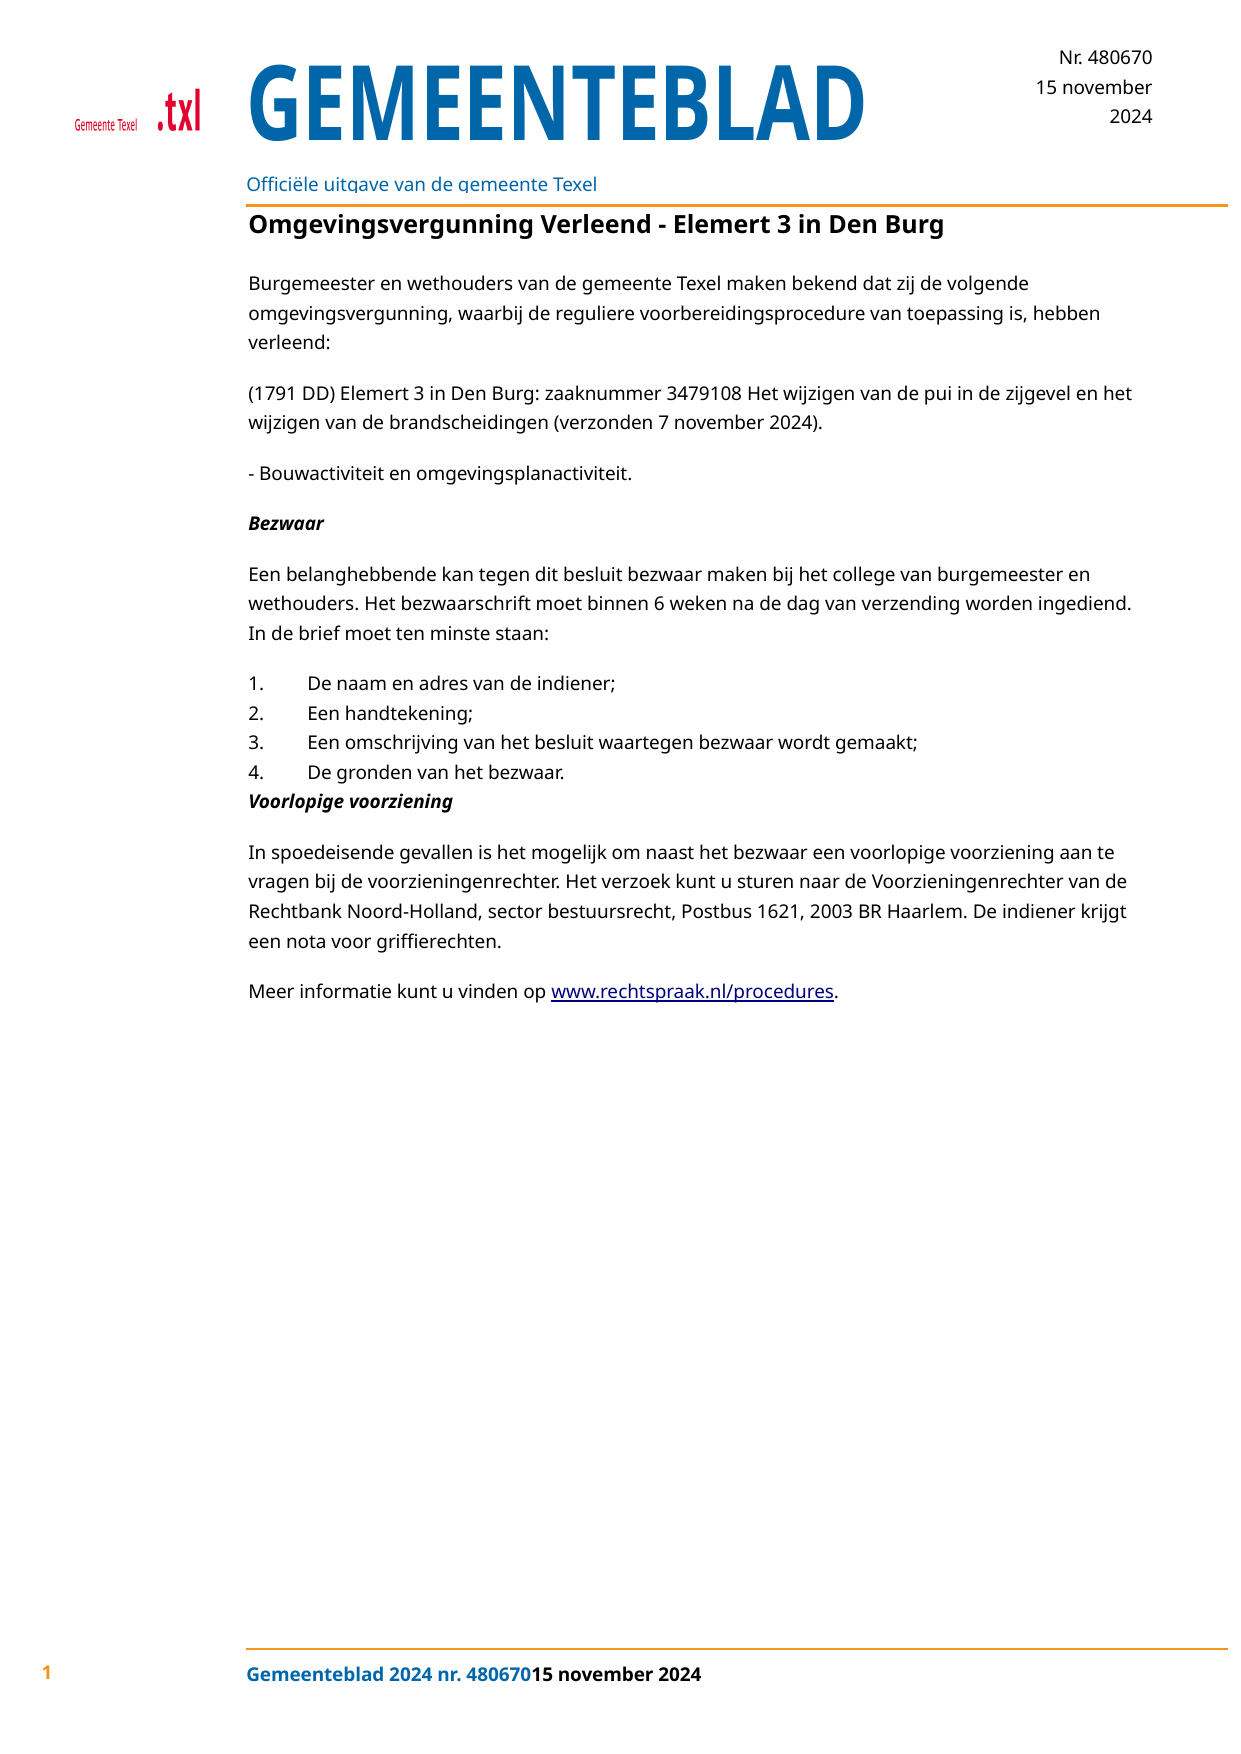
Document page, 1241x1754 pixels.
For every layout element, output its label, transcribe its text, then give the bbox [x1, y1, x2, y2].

text Een belanghebbende kan tegen dit besluit bezwaar maken bij het college van burgemeester en wethouders. Het bezwaarschrift moet binnen 6 weken na de dag van verzending worden ingediend. In de brief moet ten minste staan: [248, 561, 1152, 646]
text Meer informatie kunt u vinden op www.rechtspraak.nl/procedures. [248, 978, 1152, 1004]
list De naam en adres van de indiener; [248, 670, 1152, 696]
text Omgevingsvergunning Verleend - Elemert 3 in Den Burg [248, 207, 1152, 241]
text Bezwaar [248, 510, 1152, 536]
text In spoedeisende gevallen is het mogelijk om naast het bezwaar een voorlopige voorziening aan te vragen bij de voorzieningenrechter. Het verzoek kunt u sturen naar de Voorzieningenrechter van de Rechtbank Noord-Holland, sector bestuursrecht, Postbus 1621, 2003 BR Haarlem. De indiener krijgt een nota voor griffierechten. [248, 839, 1152, 953]
list Een omschrijving van het besluit waartegen bezwaar wordt gemaakt; [248, 729, 1152, 755]
text Burgemeester en wethouders van de gemeente Texel maken bekend dat zij de volgende omgevingsvergunning, waarbij de reguliere voorbereidingsprocedure van toepassing is, hebben verleend: [248, 270, 1152, 355]
picture [41, 47, 231, 172]
text - Bouwactiviteit en omgevingsplanactiviteit. [248, 460, 1152, 486]
list Een handtekening; [248, 700, 1152, 726]
text (1791 DD) Elemert 3 in Den Burg: zaaknummer 3479108 Het wijzigen van de pui in de zijgevel en het wijzigen van de brandscheidingen (verzonden 7 november 2024). [248, 380, 1152, 435]
text Voorlopige voorziening [248, 789, 1152, 814]
list De gronden van het bezwaar. [248, 759, 1152, 785]
